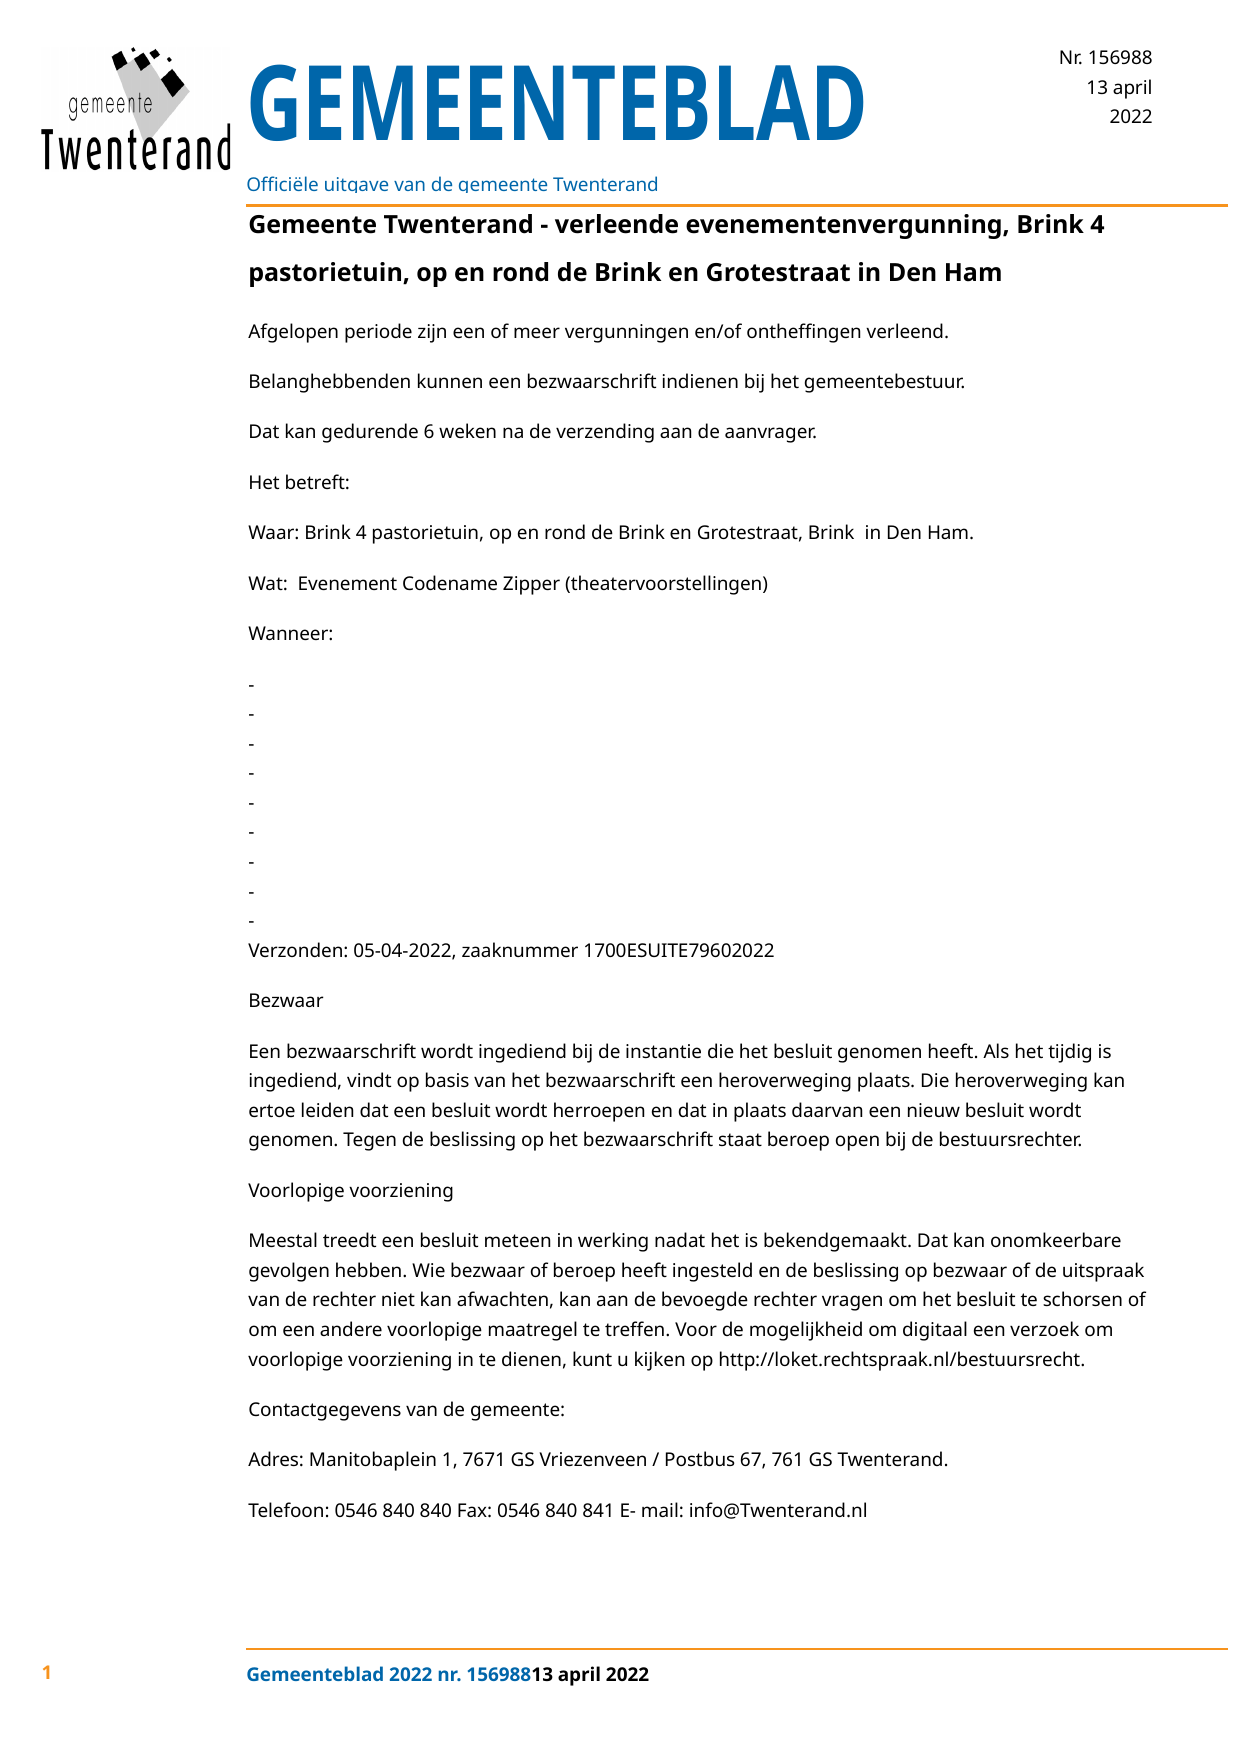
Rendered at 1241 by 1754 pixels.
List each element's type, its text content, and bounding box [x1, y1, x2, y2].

picture [41, 47, 231, 172]
text Telefoon: 0546 840 840 Fax: 0546 840 841 E- mail: info@Twenterand.nl [248, 1497, 1152, 1523]
text Waar: Brink 4 pastorietuin, op en rond de Brink en Grotestraat, Brink in Den Ham. [248, 519, 1152, 545]
text Afgelopen periode zijn een of meer vergunningen en/of ontheffingen verleend. [248, 318, 1152, 344]
text Wanneer: [248, 620, 1152, 646]
text Meestal treedt een besluit meteen in werking nadat het is bekendgemaakt. Dat kan onomkeerbare gevolgen hebben. Wie bezwaar of beroep heeft ingesteld en de beslissing op bezwaar of de uitspraak van de rechter niet kan afwachten, kan aan de bevoegde rechter vragen om het besluit te schorsen of om een andere voorlopige maatregel te treffen. Voor de mogelijkheid om digitaal een verzoek om voorlopige voorziening in te dienen, kunt u kijken op http://loket.rechtspraak.nl/bestuursrecht. [248, 1227, 1152, 1372]
text Adres: Manitobaplein 1, 7671 GS Vriezenveen / Postbus 67, 761 GS Twenterand. [248, 1447, 1152, 1472]
text Het betreft: [248, 469, 1152, 495]
text Bezwaar [248, 987, 1152, 1013]
text Contactgegevens van de gemeente: [248, 1396, 1152, 1422]
text Gemeente Twenterand - verleende evenementenvergunning, Brink 4 pastorietuin, op en rond de Brink en Grotestraat in Den Ham [248, 207, 1152, 288]
text Voorlopige voorziening [248, 1177, 1152, 1203]
text Verzonden: 05-04-2022, zaaknummer 1700ESUITE79602022 [248, 937, 1152, 963]
text Belanghebbenden kunnen een bezwaarschrift indienen bij het gemeentebestuur. [248, 368, 1152, 394]
text Een bezwaarschrift wordt ingediend bij de instantie die het besluit genomen heeft. Als het tijdig is ingediend, vindt op basis van het bezwaarschrift een heroverweging plaats. Die heroverweging kan ertoe leiden dat een besluit wordt herroepen en dat in plaats daarvan een nieuw besluit wordt genomen. Tegen de beslissing op het bezwaarschrift staat beroep open bij de bestuursrechter. [248, 1038, 1152, 1152]
text Dat kan gedurende 6 weken na de verzending aan de aanvrager. [248, 419, 1152, 444]
text Wat: Evenement Codename Zipper (theatervoorstellingen) [248, 570, 1152, 596]
